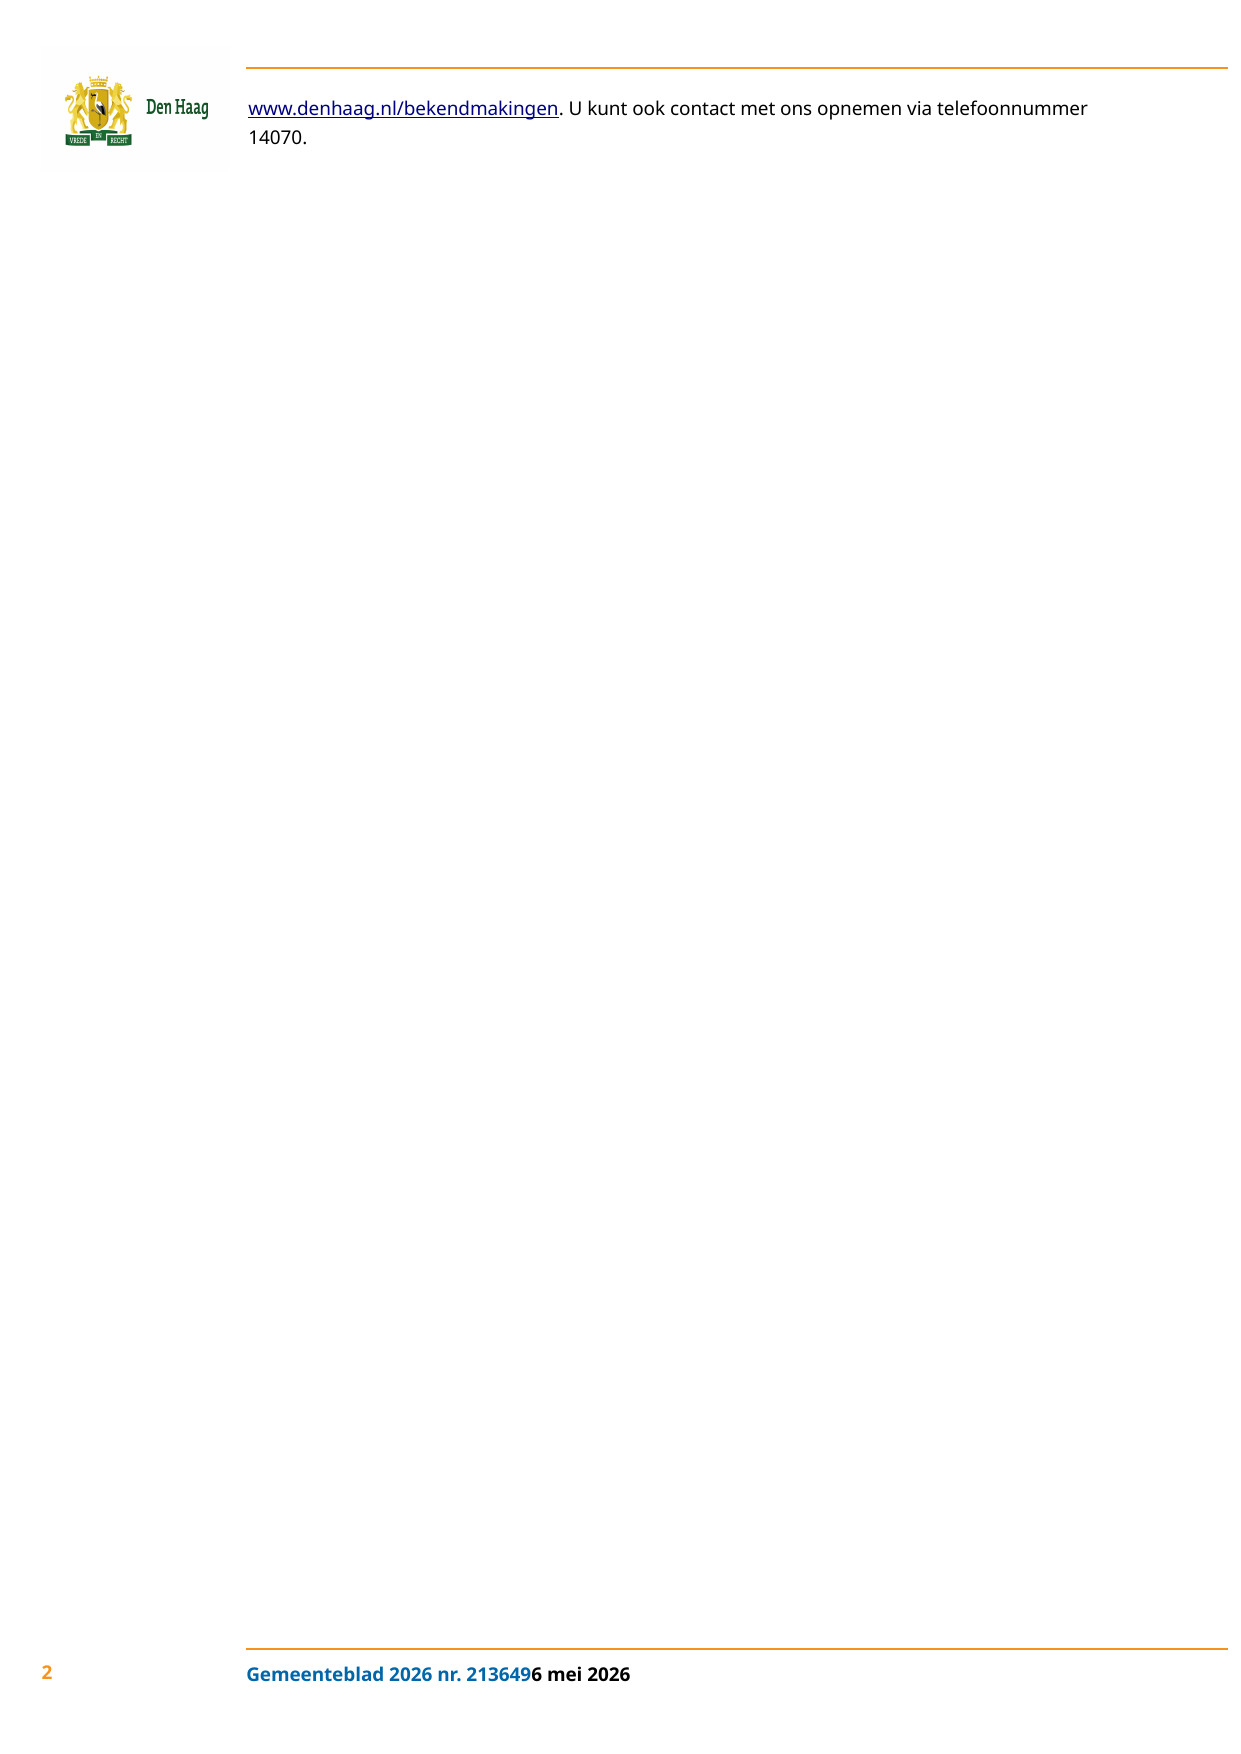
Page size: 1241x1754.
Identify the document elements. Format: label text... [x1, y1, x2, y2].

text www.denhaag.nl/bekendmakingen. U kunt ook contact met ons opnemen via telefoonnummer 14070. [248, 95, 1152, 150]
picture [41, 47, 231, 172]
